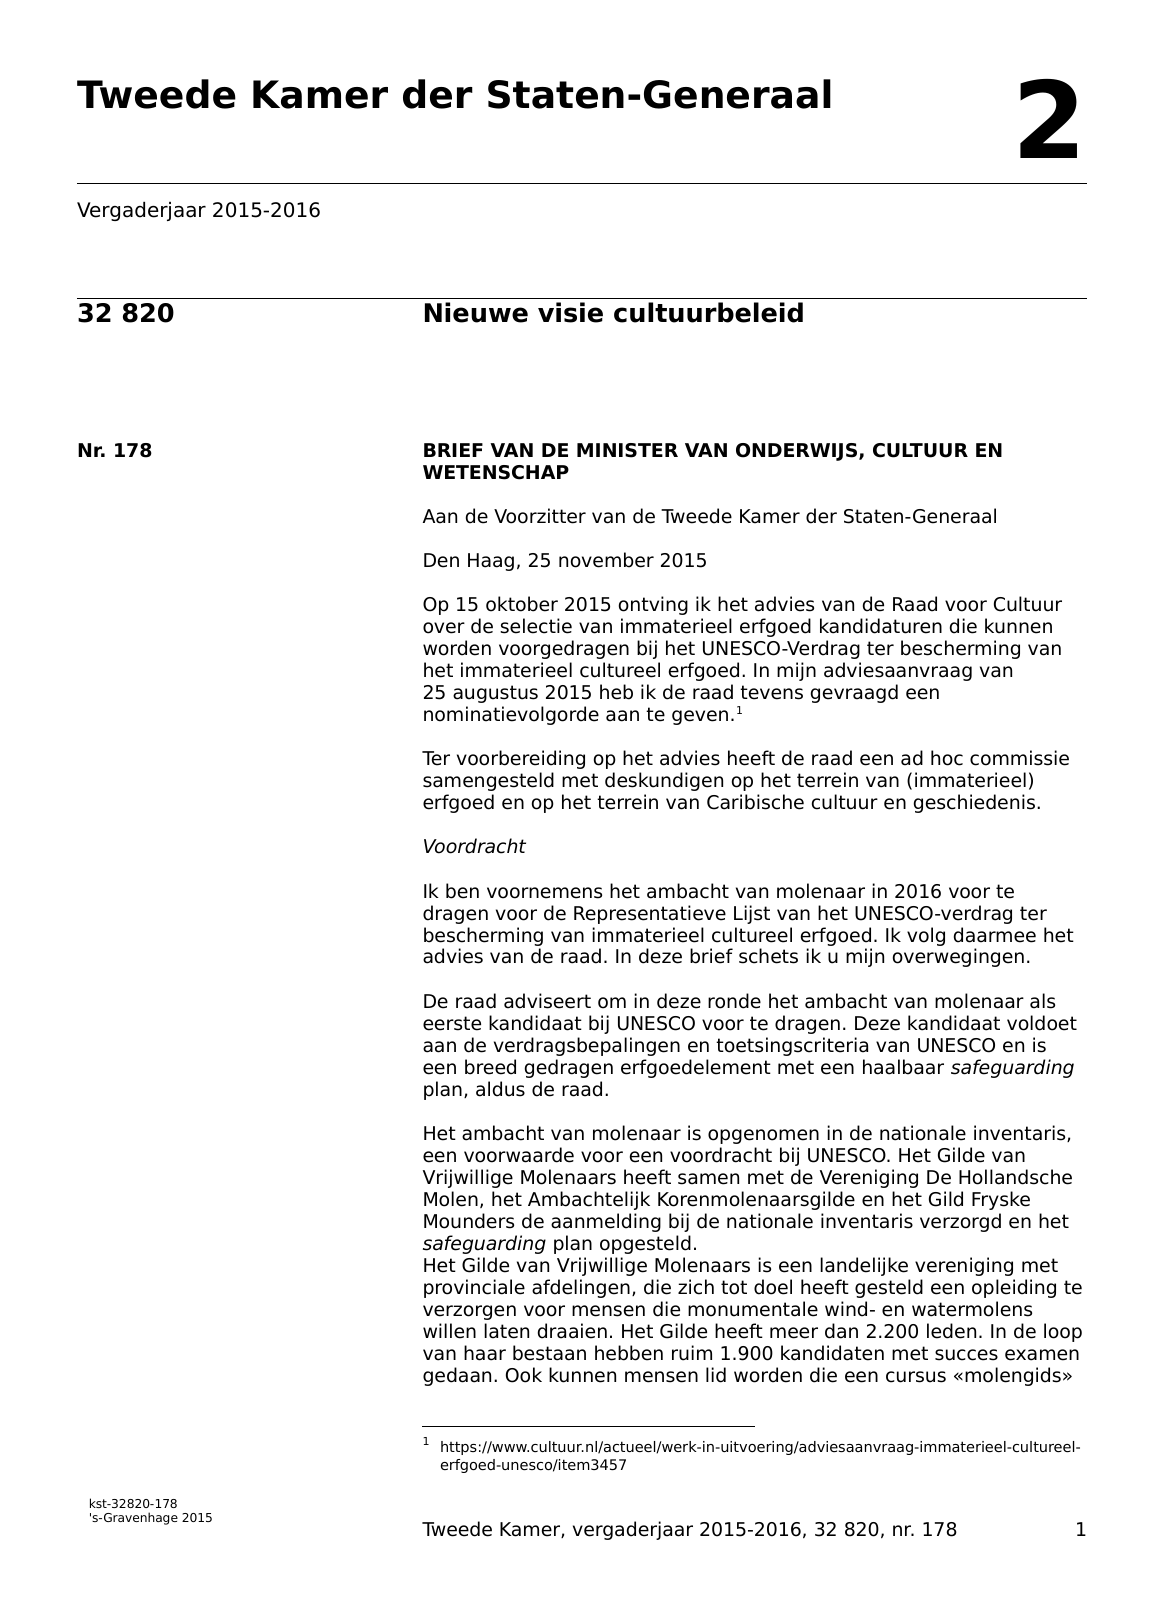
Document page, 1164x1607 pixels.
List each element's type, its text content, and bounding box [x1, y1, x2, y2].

text De raad adviseert om in deze ronde het ambacht van molenaar als eerste kandidaat bij UNESCO voor te dragen. Deze kandidaat voldoet aan de verdragsbepalingen en toetsingscriteria van UNESCO en is een breed gedragen erfgoedelement met een haalbaar safeguarding plan, aldus de raad. [422, 991, 1087, 1101]
table_cell Vergaderjaar 2015-2016 [77, 184, 1087, 298]
table_header Tweede Kamer der Staten-Generaal [77, 59, 886, 183]
subtitle Voordracht [422, 836, 1087, 858]
text Den Haag, 25 november 2015 [422, 550, 1087, 572]
text Op 15 oktober 2015 ontving ik het advies van de Raad voor Cultuur over de selectie van immaterieel erfgoed kandidaturen die kunnen worden voorgedragen bij het UNESCO-Verdrag ter bescherming van het immaterieel cultureel erfgoed. In mijn adviesaanvraag van 25 augustus 2015 heb ik de raad tevens gevraagd een nominatievolgorde aan te geven. [422, 594, 1087, 726]
text Ik ben voornemens het ambacht van molenaar in 2016 voor te dragen voor de Representatieve Lijst van het UNESCO-verdrag ter bescherming van immaterieel cultureel erfgoed. Ik volg daarmee het advies van de raad. In deze brief schets ik u mijn overwegingen. [422, 881, 1087, 968]
text 's-Gravenhage 2015 [88, 1511, 323, 1525]
text Aan de Voorzitter van de Tweede Kamer der Staten-Generaal [422, 506, 1087, 528]
text Het Gilde van Vrijwillige Molenaars is een landelijke vereniging met provinciale afdelingen, die zich tot doel heeft gesteld een opleiding te verzorgen voor mensen die monumentale wind- en watermolens willen laten draaien. Het Gilde heeft meer dan 2.200 leden. In de loop van haar bestaan hebben ruim 1.900 kandidaten met succes examen gedaan. Ook kunnen mensen lid worden die een cursus «molengids» [422, 1254, 1087, 1386]
text Ter voorbereiding op het advies heeft de raad een ad hoc commissie samengesteld met deskundigen op het terrein van (immaterieel) erfgoed en op het terrein van Caribische cultuur en geschiedenis. [422, 748, 1087, 814]
text kst-32820-178 [88, 1497, 323, 1511]
text Het ambacht van molenaar is opgenomen in de nationale inventaris, een voorwaarde voor een voordracht bij UNESCO. Het Gilde van Vrijwillige Molenaars heeft samen met de Vereniging De Hollandsche Molen, het Ambachtelijk Korenmolenaarsgilde en het Gild Fryske Mounders de aanmelding bij de nationale inventaris verzorgd en het safeguarding plan opgesteld. [422, 1123, 1087, 1254]
subtitle 32 820 Nieuwe visie cultuurbeleid [77, 299, 1087, 329]
text https://www.cultuur.nl/actueel/werk-in-uitvoering/adviesaanvraag-immaterieel-cultureel-erfgoed-unesco/item3457 [422, 1435, 1087, 1474]
table_header 2 [886, 59, 1087, 183]
subtitle Nr. 178 BRIEF VAN DE MINISTER VAN ONDERWIJS, CULTUUR EN WETENSCHAP [77, 440, 1087, 484]
